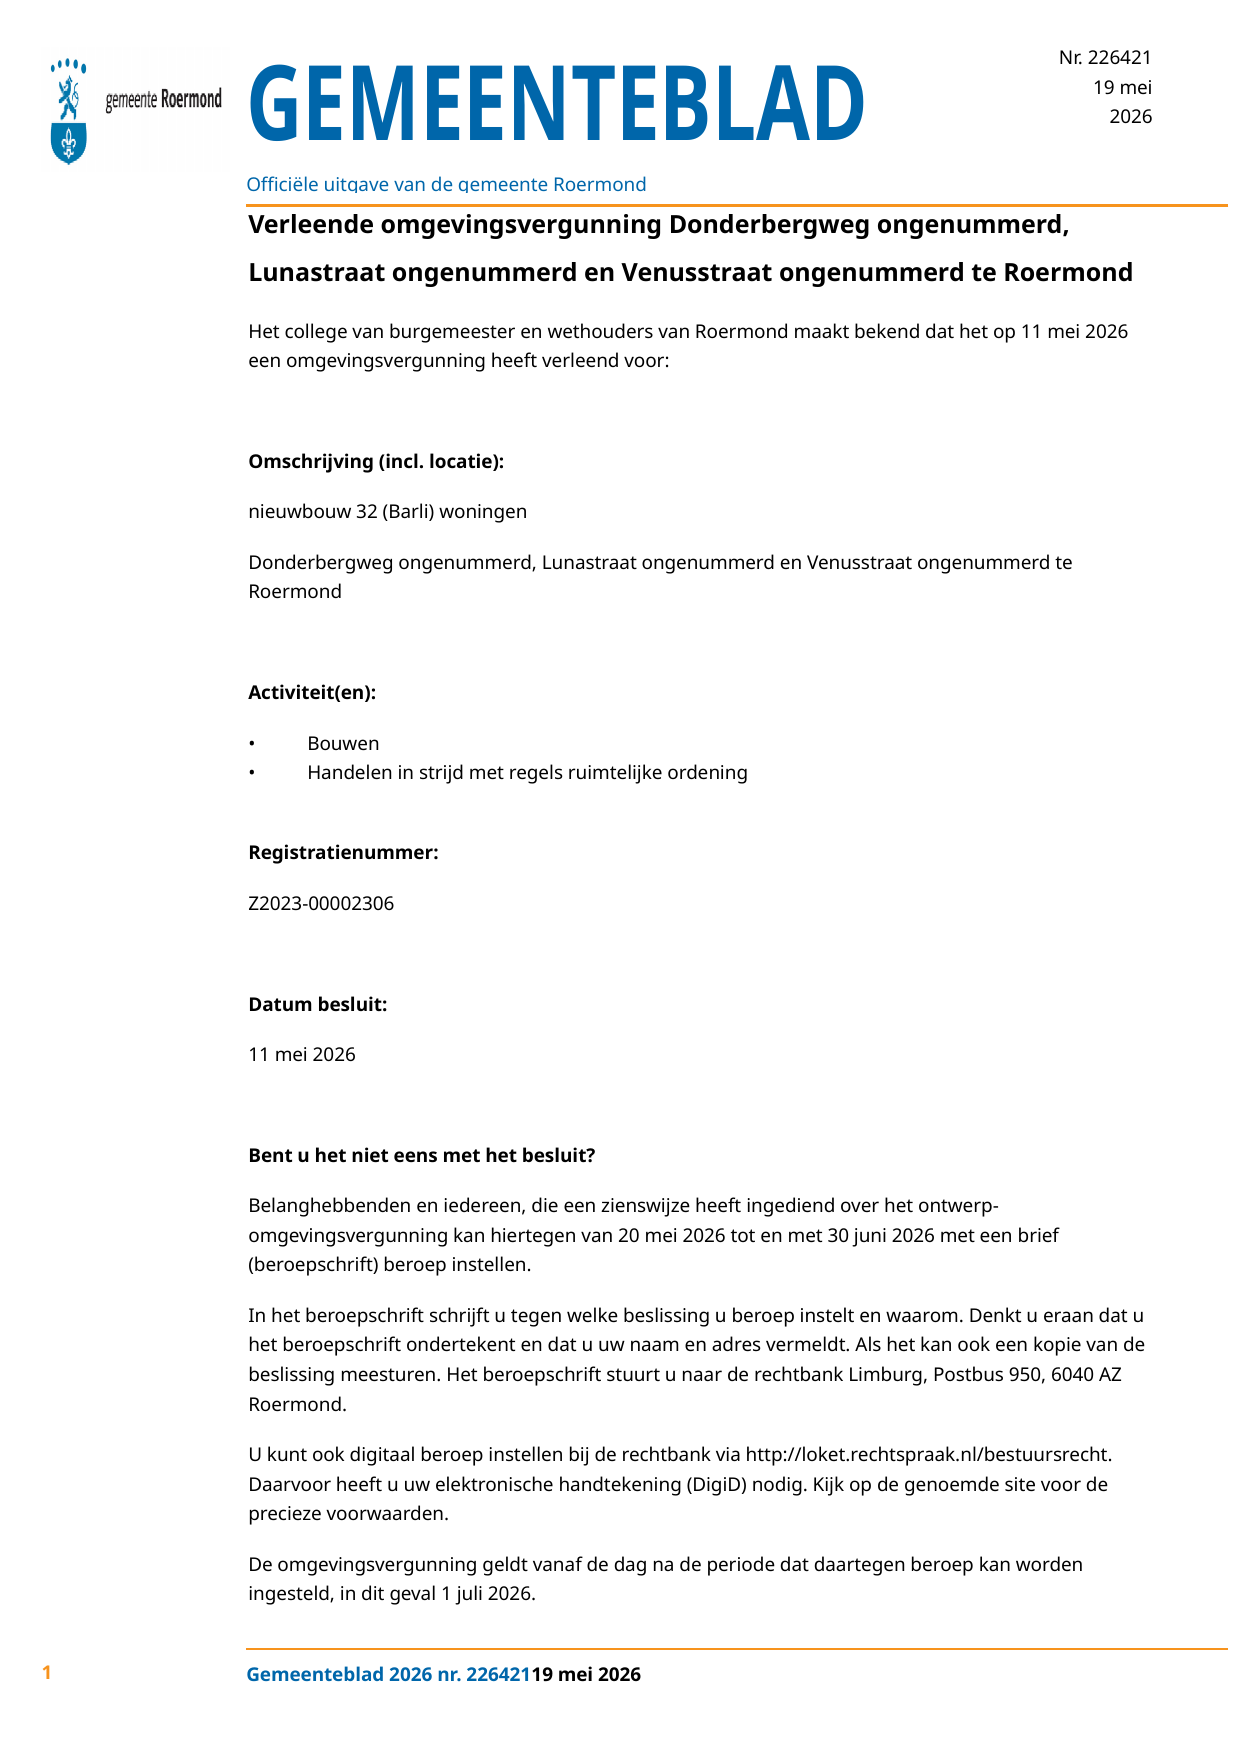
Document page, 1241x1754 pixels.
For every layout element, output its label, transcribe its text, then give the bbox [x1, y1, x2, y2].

text Z2023-00002306 [248, 890, 1152, 916]
text 11 mei 2026 [248, 1041, 1152, 1067]
list Bouwen [248, 730, 1152, 756]
text Donderbergweg ongenummerd, Lunastraat ongenummerd en Venusstraat ongenummerd te Roermond [248, 549, 1152, 604]
text Het college van burgemeester en wethouders van Roermond maakt bekend dat het op 11 mei 2026 een omgevingsvergunning heeft verleend voor: [248, 318, 1152, 373]
text Datum besluit: [248, 991, 1152, 1017]
text Registratienummer: [248, 839, 1152, 865]
list Handelen in strijd met regels ruimtelijke ordening [248, 759, 1152, 785]
text Bent u het niet eens met het besluit? [248, 1142, 1152, 1168]
text Activiteit(en): [248, 679, 1152, 705]
text Belanghebbenden en iedereen, die een zienswijze heeft ingediend over het ontwerp-omgevingsvergunning kan hiertegen van 20 mei 2026 tot en met 30 juni 2026 met een brief (beroepschrift) beroep instellen. [248, 1192, 1152, 1277]
text In het beroepschrift schrijft u tegen welke beslissing u beroep instelt en waarom. Denkt u eraan dat u het beroepschrift ondertekent en dat u uw naam en adres vermeldt. Als het kan ook een kopie van de beslissing meesturen. Het beroepschrift stuurt u naar de rechtbank Limburg, Postbus 950, 6040 AZ Roermond. [248, 1302, 1152, 1417]
text Omschrijving (incl. locatie): [248, 448, 1152, 474]
text Verleende omgevingsvergunning Donderbergweg ongenummerd, Lunastraat ongenummerd en Venusstraat ongenummerd te Roermond [248, 207, 1152, 288]
picture [41, 47, 231, 172]
text De omgevingsvergunning geldt vanaf de dag na de periode dat daartegen beroep kan worden ingesteld, in dit geval 1 juli 2026. [248, 1551, 1152, 1606]
text nieuwbouw 32 (Barli) woningen [248, 499, 1152, 524]
text U kunt ook digitaal beroep instellen bij de rechtbank via http://loket.rechtspraak.nl/bestuursrecht. Daarvoor heeft u uw elektronische handtekening (DigiD) nodig. Kijk op de genoemde site voor de precieze voorwaarden. [248, 1441, 1152, 1526]
